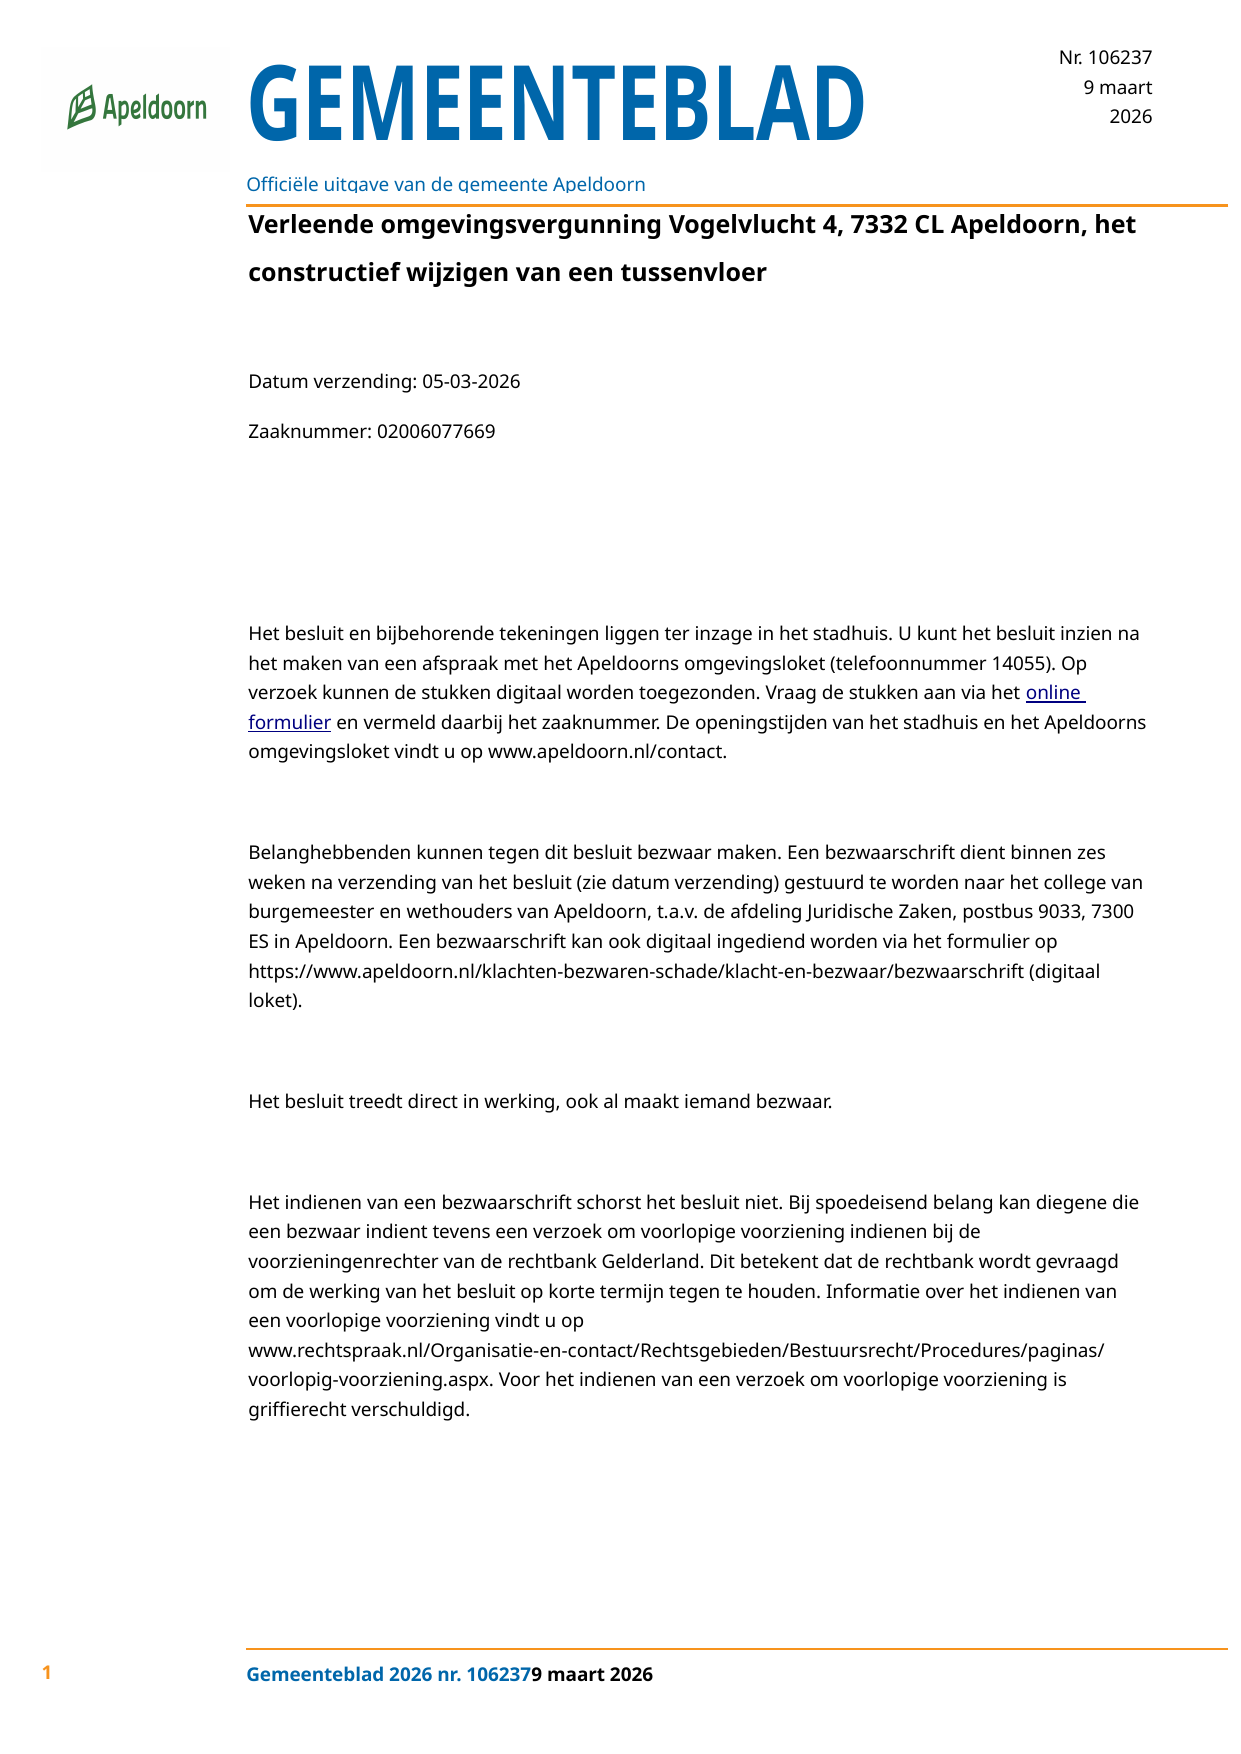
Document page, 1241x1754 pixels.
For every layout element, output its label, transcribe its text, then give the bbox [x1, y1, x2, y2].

text Belanghebbenden kunnen tegen dit besluit bezwaar maken. Een bezwaarschrift dient binnen zes weken na verzending van het besluit (zie datum verzending) gestuurd te worden naar het college van burgemeester en wethouders van Apeldoorn, t.a.v. de afdeling Juridische Zaken, postbus 9033, 7300 ES in Apeldoorn. Een bezwaarschrift kan ook digitaal ingediend worden via het formulier op https://www.apeldoorn.nl/klachten-bezwaren-schade/klacht-en-bezwaar/bezwaarschrift (digitaal loket). [248, 839, 1152, 1013]
text Het besluit treedt direct in werking, ook al maakt iemand bezwaar. [248, 1088, 1152, 1114]
text Zaaknummer: 02006077669 [248, 419, 1152, 444]
text Verleende omgevingsvergunning Vogelvlucht 4, 7332 CL Apeldoorn, het constructief wijzigen van een tussenvloer [248, 207, 1152, 288]
picture [41, 47, 231, 172]
text Het indienen van een bezwaarschrift schorst het besluit niet. Bij spoedeisend belang kan diegene die een bezwaar indient tevens een verzoek om voorlopige voorziening indienen bij de voorzieningenrechter van de rechtbank Gelderland. Dit betekent dat de rechtbank wordt gevraagd om de werking van het besluit op korte termijn tegen te houden. Informatie over het indienen van een voorlopige voorziening vindt u op www.rechtspraak.nl/Organisatie-en-contact/Rechtsgebieden/Bestuursrecht/Procedures/paginas/voorlopig-voorziening.aspx. Voor het indienen van een verzoek om voorlopige voorziening is griffierecht verschuldigd. [248, 1189, 1152, 1422]
text Datum verzending: 05-03-2026 [248, 368, 1152, 394]
text Het besluit en bijbehorende tekeningen liggen ter inzage in het stadhuis. U kunt het besluit inzien na het maken van een afspraak met het Apeldoorns omgevingsloket (telefoonnummer 14055). Op verzoek kunnen de stukken digitaal worden toegezonden. Vraag de stukken aan via het online formulier en vermeld daarbij het zaaknummer. De openingstijden van het stadhuis en het Apeldoorns omgevingsloket vindt u op www.apeldoorn.nl/contact. [248, 620, 1152, 764]
